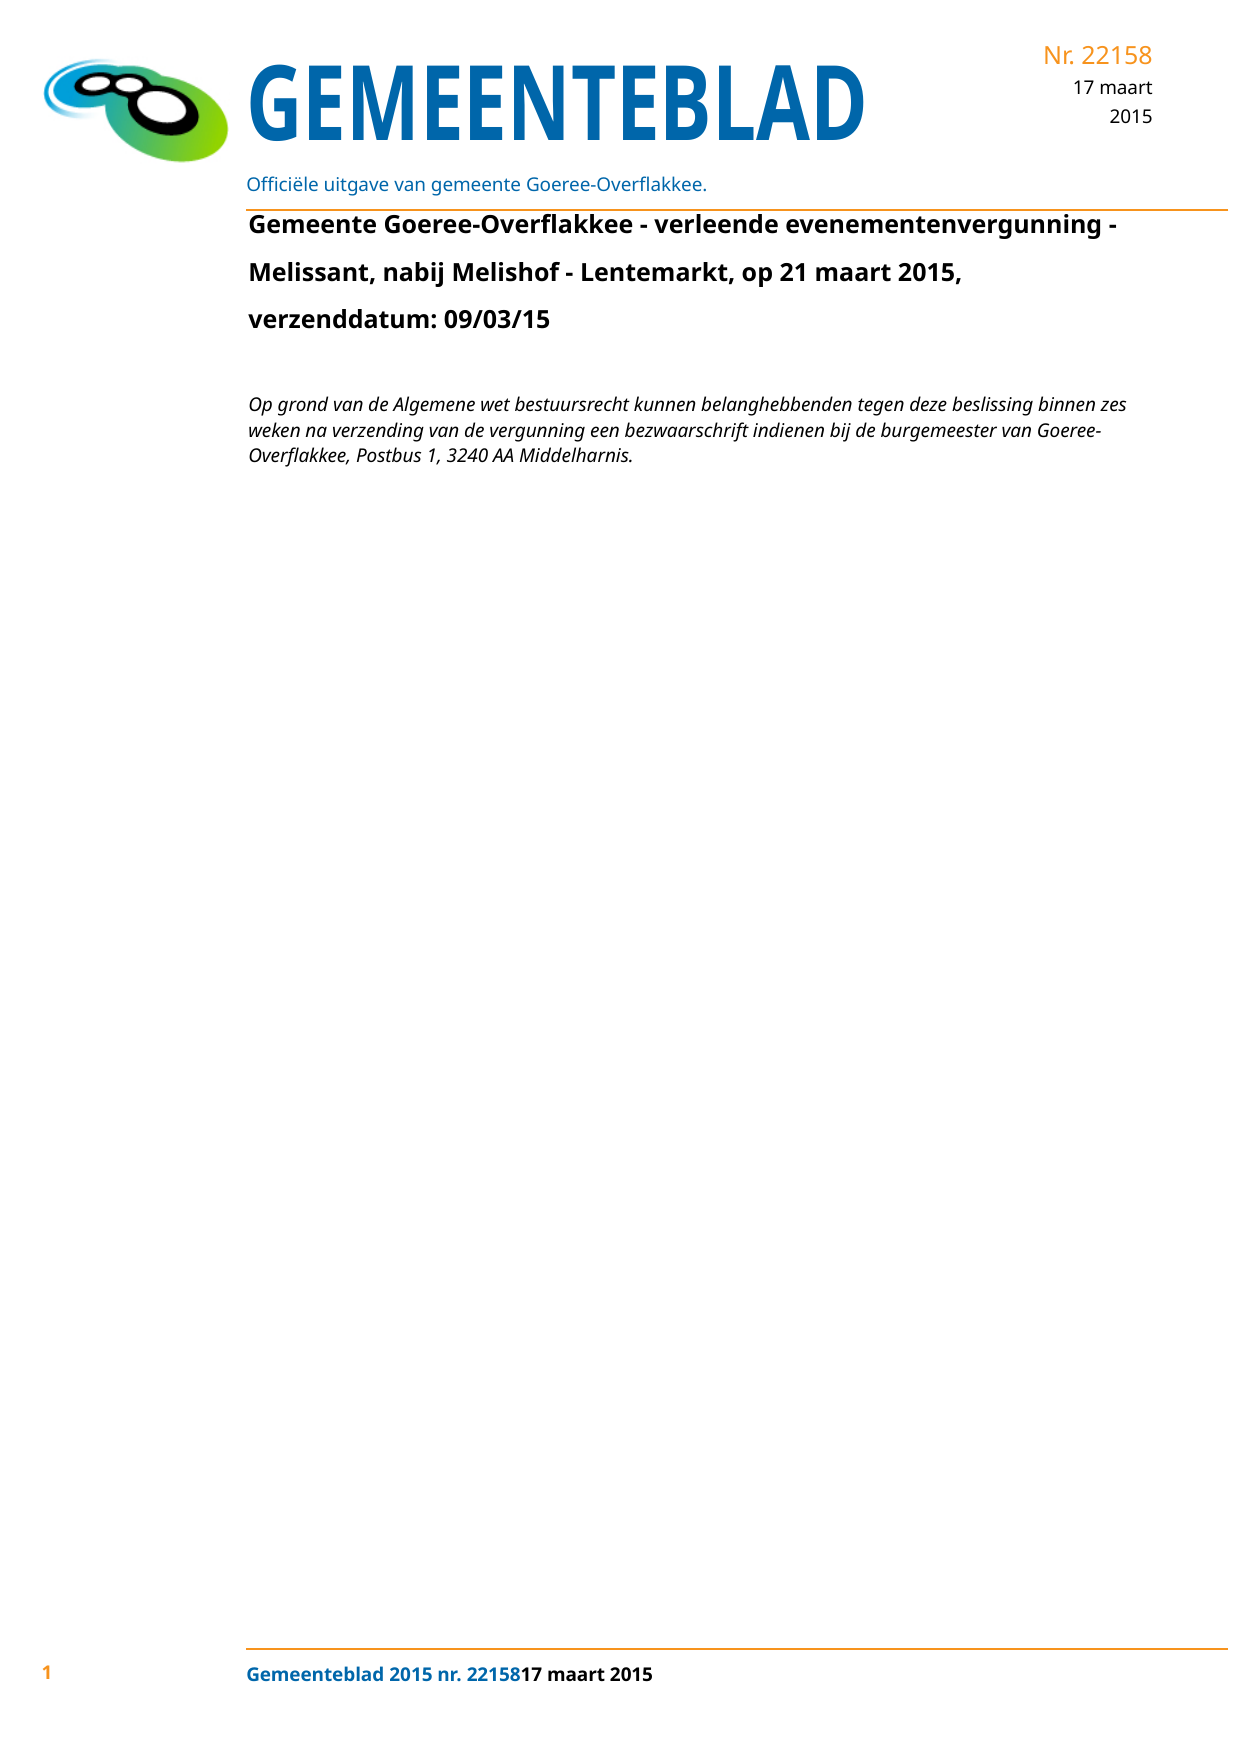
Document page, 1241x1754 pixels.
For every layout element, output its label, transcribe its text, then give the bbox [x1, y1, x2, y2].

text Op grond van de Algemene wet bestuursrecht kunnen belanghebbenden tegen deze beslissing binnen zes weken na verzending van de vergunning een bezwaarschrift indienen bij de burgemeester van Goeree-Overflakkee, Postbus 1, 3240 AA Middelharnis. [248, 391, 1152, 468]
picture [41, 47, 231, 172]
text Gemeente Goeree-Overflakkee - verleende evenementenvergunning - Melissant, nabij Melishof - Lentemarkt, op 21 maart 2015, verzenddatum: 09/03/15 [248, 211, 1152, 336]
